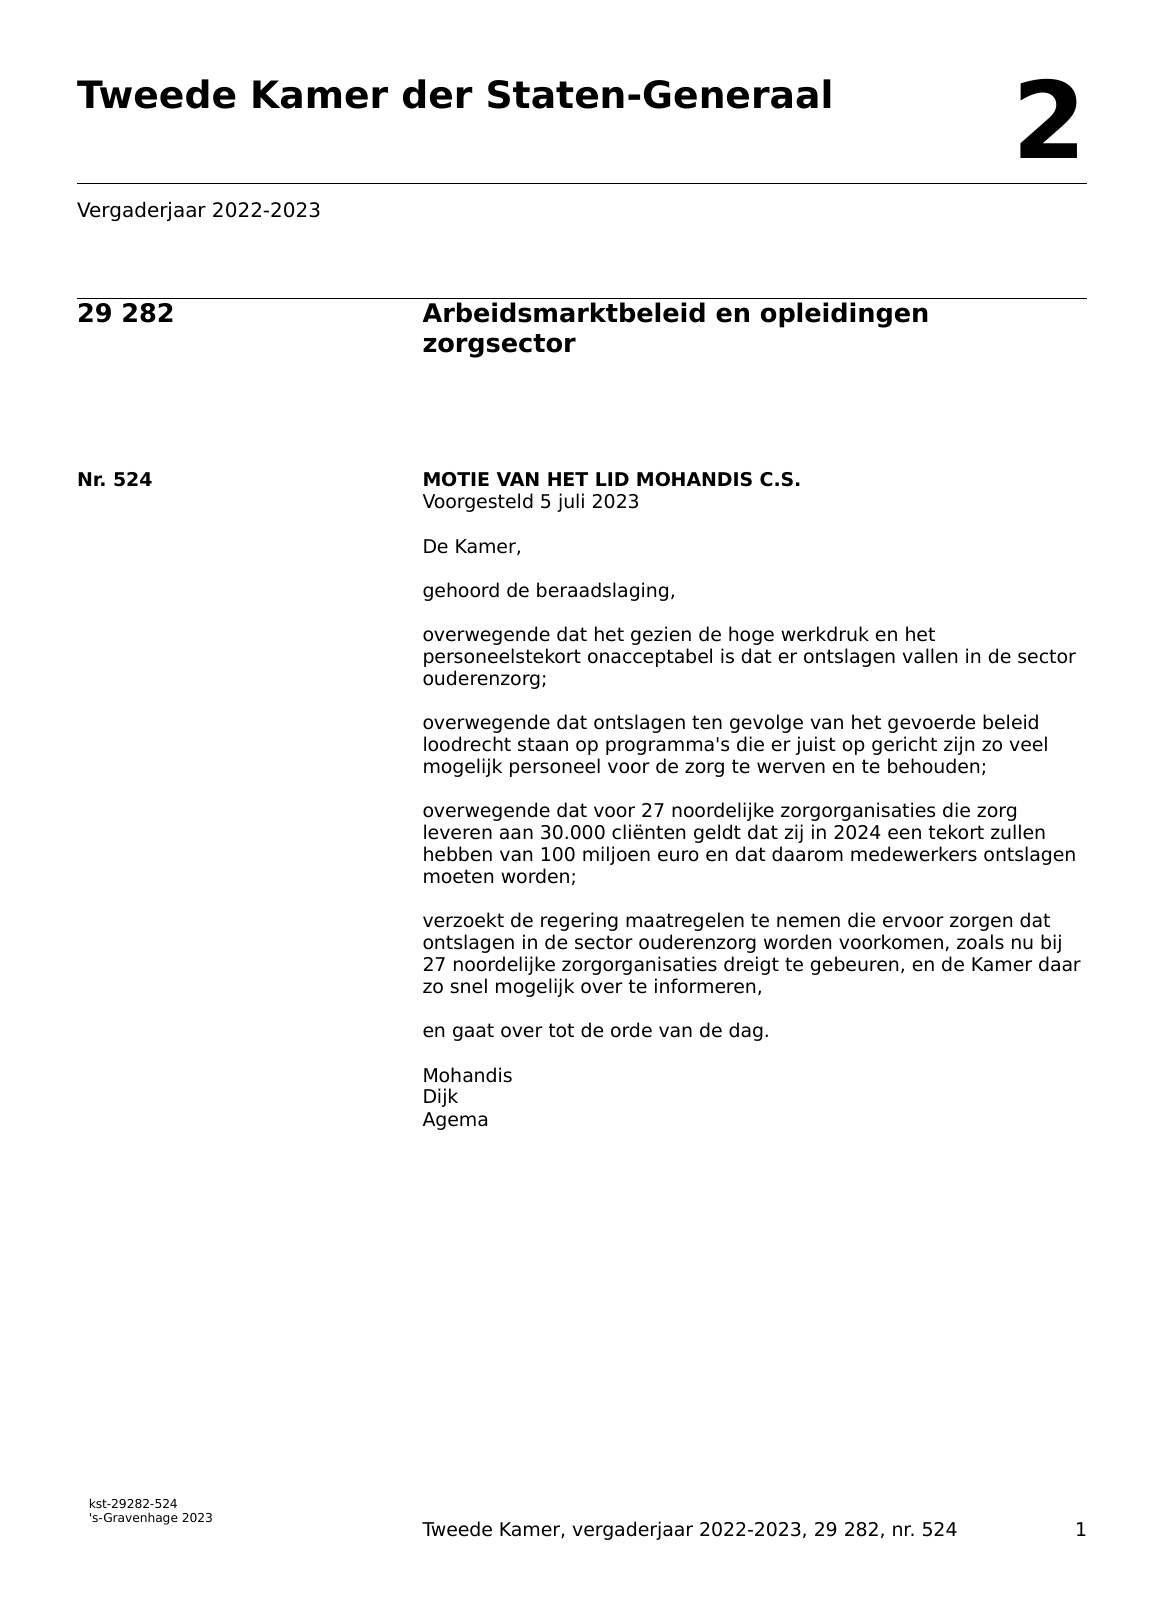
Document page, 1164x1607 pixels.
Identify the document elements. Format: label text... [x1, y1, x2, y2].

text verzoekt de regering maatregelen te nemen die ervoor zorgen dat ontslagen in de sector ouderenzorg worden voorkomen, zoals nu bij 27 noordelijke zorgorganisaties dreigt te gebeuren, en de Kamer daar zo snel mogelijk over te informeren, [422, 910, 1087, 998]
text De Kamer, [422, 536, 1087, 557]
table_header Tweede Kamer der Staten-Generaal [77, 59, 886, 183]
subtitle Nr. 524 MOTIE VAN HET LID MOHANDIS C.S. [77, 469, 1087, 491]
text overwegende dat voor 27 noordelijke zorgorganisaties die zorg leveren aan 30.000 cliënten geldt dat zij in 2024 een tekort zullen hebben van 100 miljoen euro en dat daarom medewerkers ontslagen moeten worden; [422, 800, 1087, 888]
text Mohandis [422, 1064, 1087, 1086]
text Agema [422, 1108, 1087, 1130]
text Voorgesteld 5 juli 2023 [422, 491, 1087, 513]
text 's-Gravenhage 2023 [88, 1511, 323, 1525]
subtitle 29 282 Arbeidsmarktbeleid en opleidingen zorgsector [77, 299, 1087, 358]
table_cell Vergaderjaar 2022-2023 [77, 184, 1087, 298]
text Dijk [422, 1086, 1087, 1108]
text gehoord de beraadslaging, [422, 580, 1087, 602]
text overwegende dat ontslagen ten gevolge van het gevoerde beleid loodrecht staan op programma's die er juist op gericht zijn zo veel mogelijk personeel voor de zorg te werven en te behouden; [422, 712, 1087, 778]
text overwegende dat het gezien de hoge werkdruk en het personeelstekort onacceptabel is dat er ontslagen vallen in de sector ouderenzorg; [422, 624, 1087, 690]
text kst-29282-524 [88, 1497, 323, 1511]
table_header 2 [886, 59, 1087, 183]
text en gaat over tot de orde van de dag. [422, 1020, 1087, 1042]
